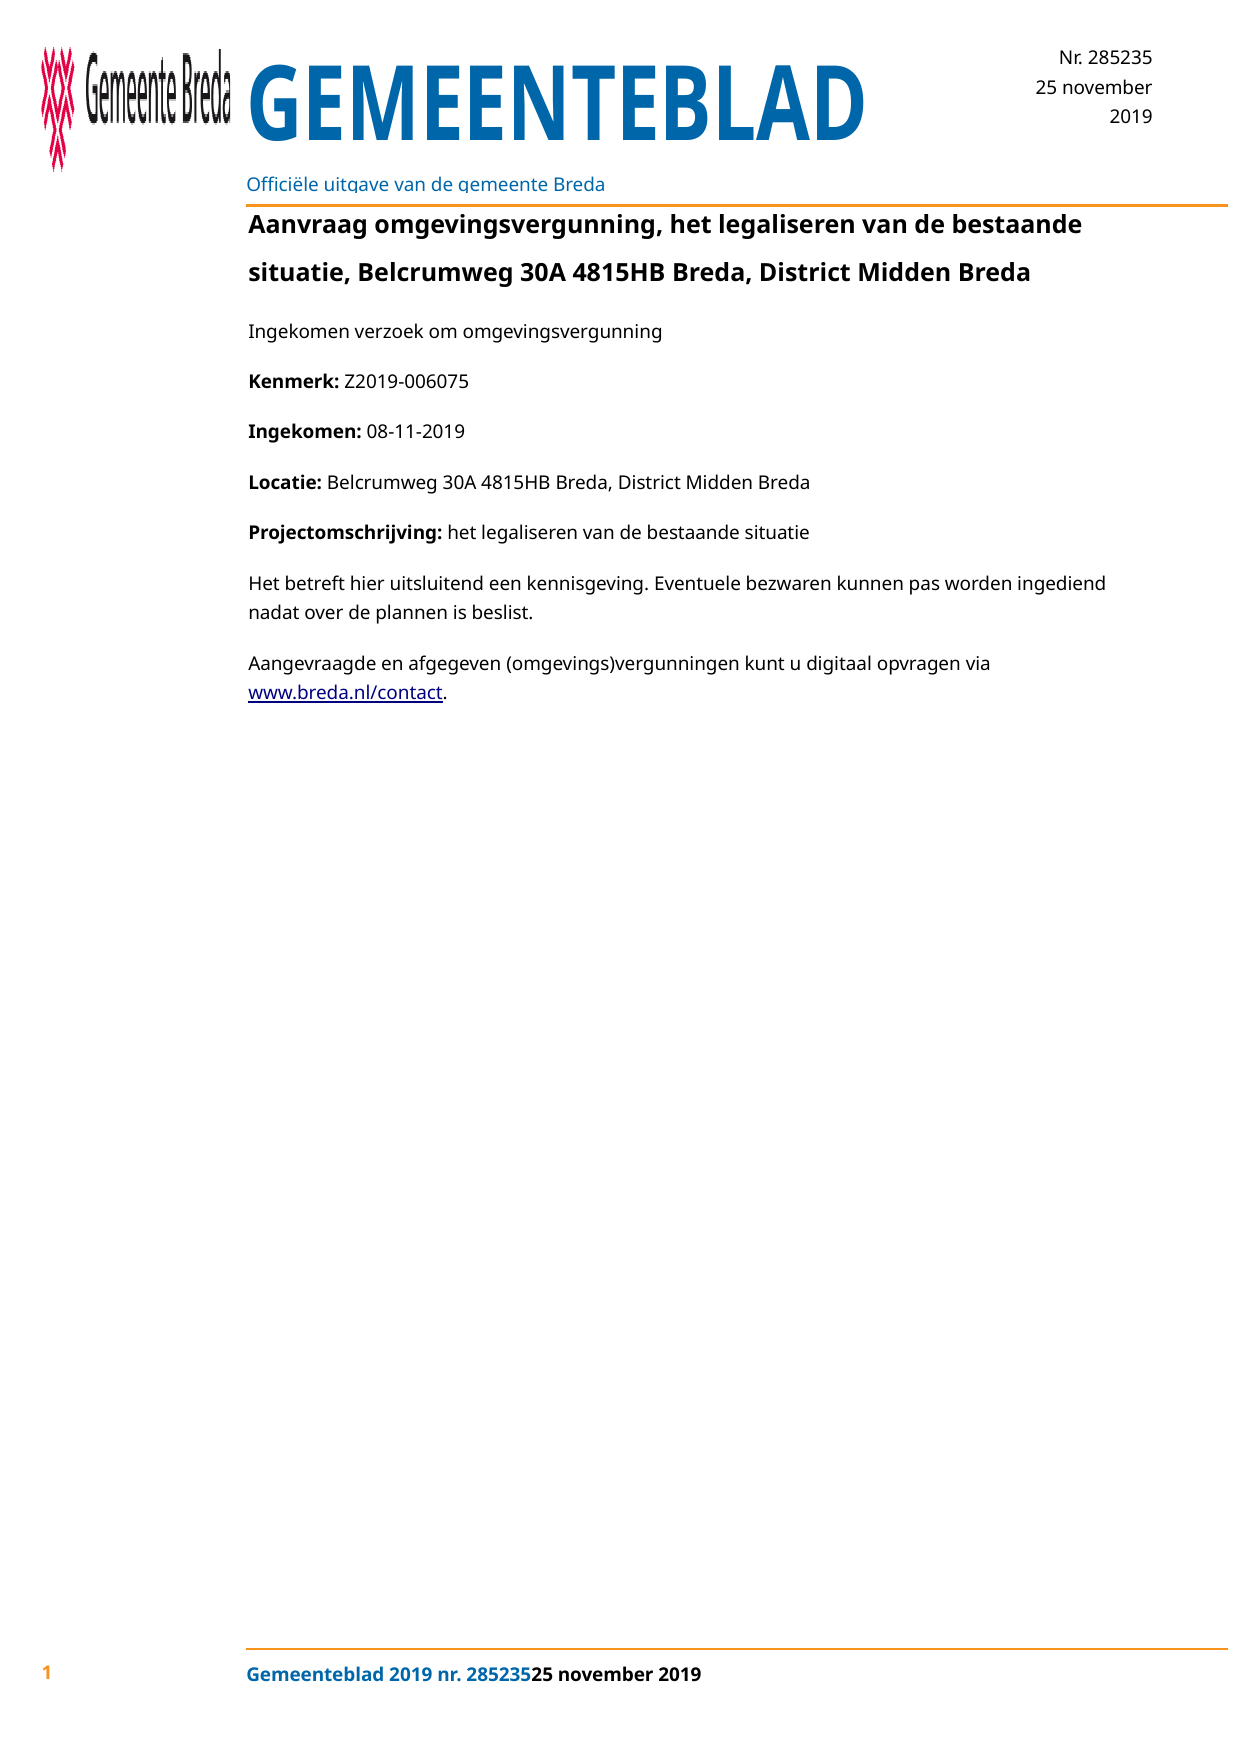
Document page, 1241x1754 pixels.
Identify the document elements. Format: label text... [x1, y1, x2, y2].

text Kenmerk: Z2019-006075 [248, 368, 1152, 394]
text Het betreft hier uitsluitend een kennisgeving. Eventuele bezwaren kunnen pas worden ingediend nadat over de plannen is beslist. [248, 570, 1152, 625]
text Ingekomen verzoek om omgevingsvergunning [248, 318, 1152, 344]
text Ingekomen: 08-11-2019 [248, 419, 1152, 444]
text Projectomschrijving: het legaliseren van de bestaande situatie [248, 519, 1152, 545]
text Aangevraagde en afgegeven (omgevings)vergunningen kunt u digitaal opvragen via www.breda.nl/contact. [248, 650, 1152, 705]
text Locatie: Belcrumweg 30A 4815HB Breda, District Midden Breda [248, 469, 1152, 495]
picture [41, 47, 231, 172]
text Aanvraag omgevingsvergunning, het legaliseren van de bestaande situatie, Belcrumweg 30A 4815HB Breda, District Midden Breda [248, 207, 1152, 288]
